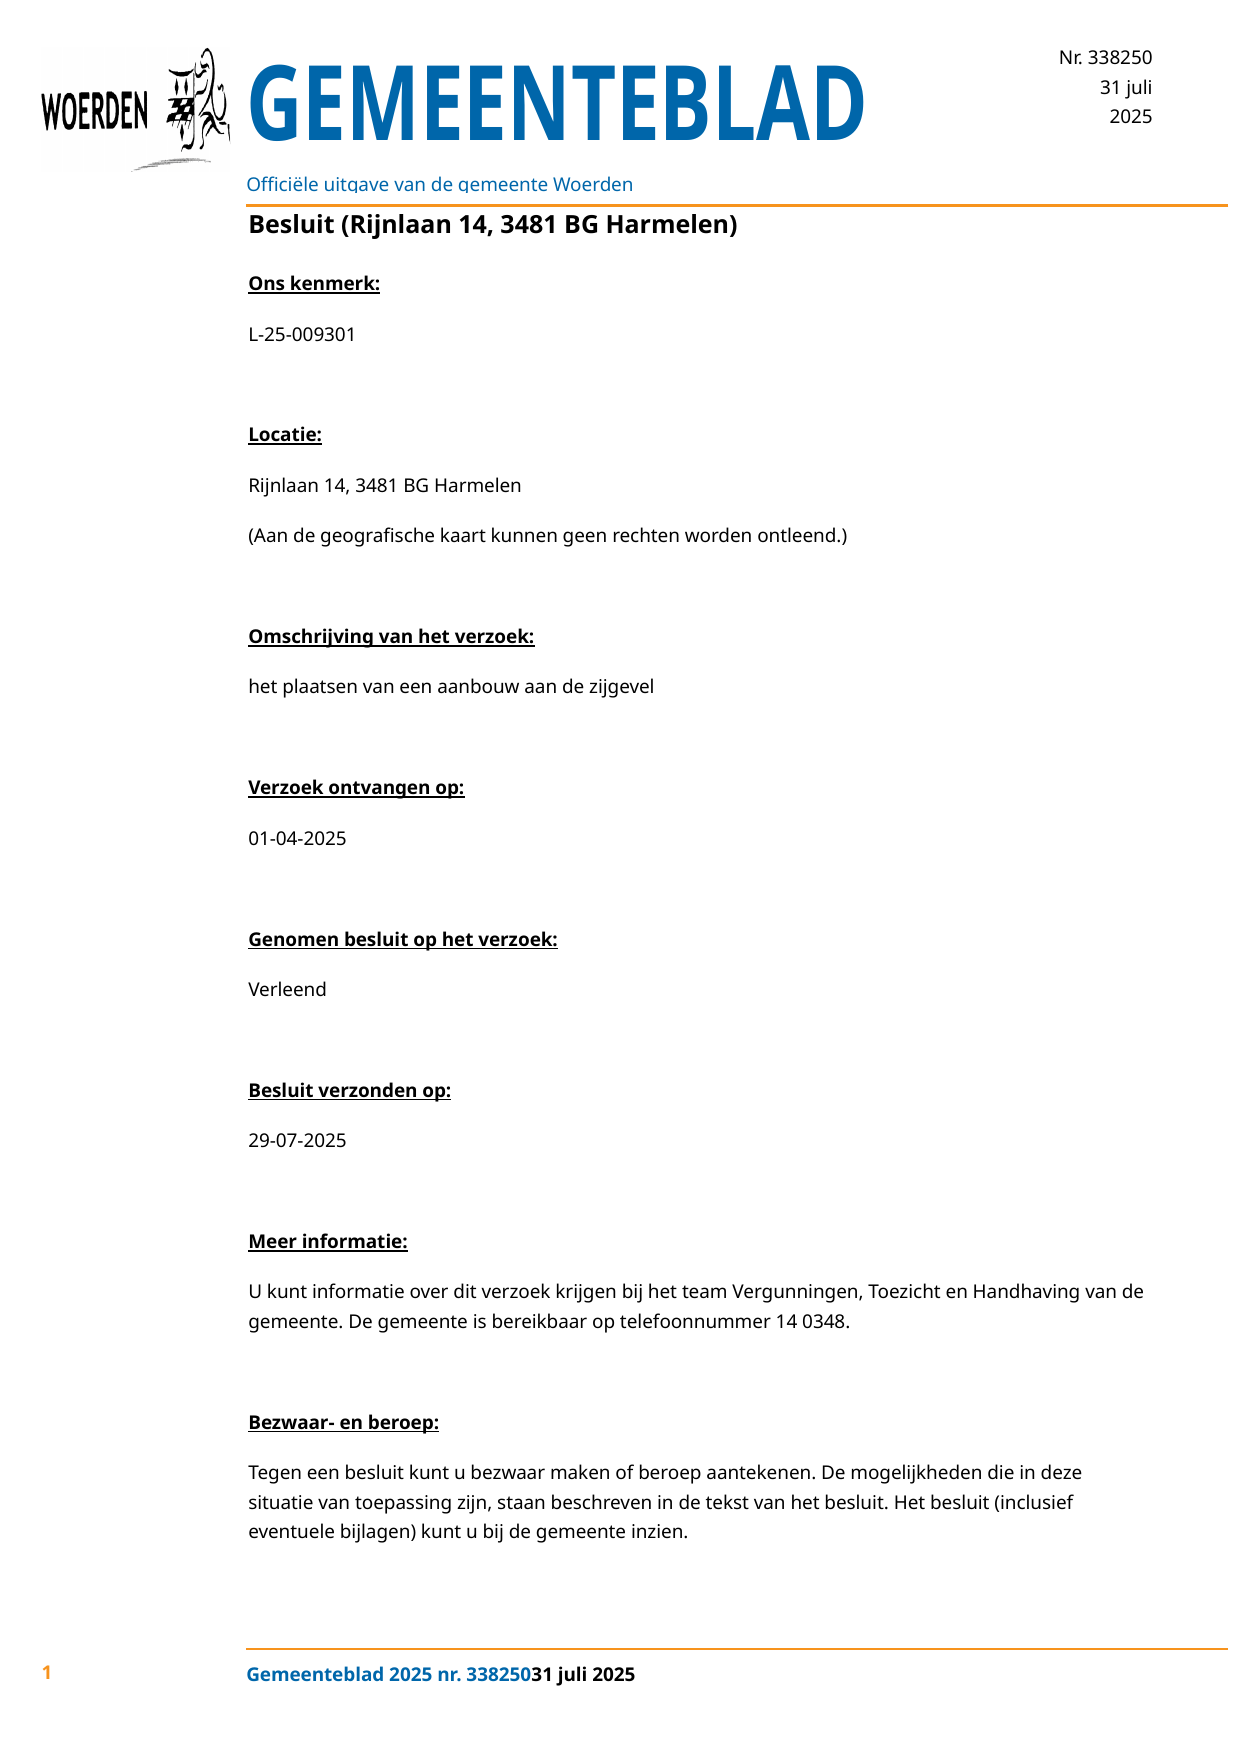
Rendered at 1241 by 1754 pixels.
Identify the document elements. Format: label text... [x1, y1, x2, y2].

text Verleend [248, 976, 1152, 1002]
text (Aan de geografische kaart kunnen geen rechten worden ontleend.) [248, 522, 1152, 548]
text Genomen besluit op het verzoek: [248, 926, 1152, 951]
text het plaatsen van een aanbouw aan de zijgevel [248, 674, 1152, 699]
text Ons kenmerk: [248, 270, 1152, 296]
text Bezwaar- en beroep: [248, 1409, 1152, 1435]
text U kunt informatie over dit verzoek krijgen bij het team Vergunningen, Toezicht en Handhaving van de gemeente. De gemeente is bereikbaar op telefoonnummer 14 0348. [248, 1279, 1152, 1334]
text Besluit (Rijnlaan 14, 3481 BG Harmelen) [248, 207, 1152, 241]
text Rijnlaan 14, 3481 BG Harmelen [248, 472, 1152, 498]
text Meer informatie: [248, 1228, 1152, 1254]
text 29-07-2025 [248, 1127, 1152, 1153]
text Tegen een besluit kunt u bezwaar maken of beroep aantekenen. De mogelijkheden die in deze situatie van toepassing zijn, staan beschreven in de tekst van het besluit. Het besluit (inclusief eventuele bijlagen) kunt u bij de gemeente inzien. [248, 1459, 1152, 1544]
text Locatie: [248, 422, 1152, 447]
text Besluit verzonden op: [248, 1077, 1152, 1103]
text L-25-009301 [248, 321, 1152, 346]
text Omschrijving van het verzoek: [248, 623, 1152, 649]
picture [41, 47, 231, 172]
text Verzoek ontvangen op: [248, 774, 1152, 800]
text 01-04-2025 [248, 825, 1152, 851]
